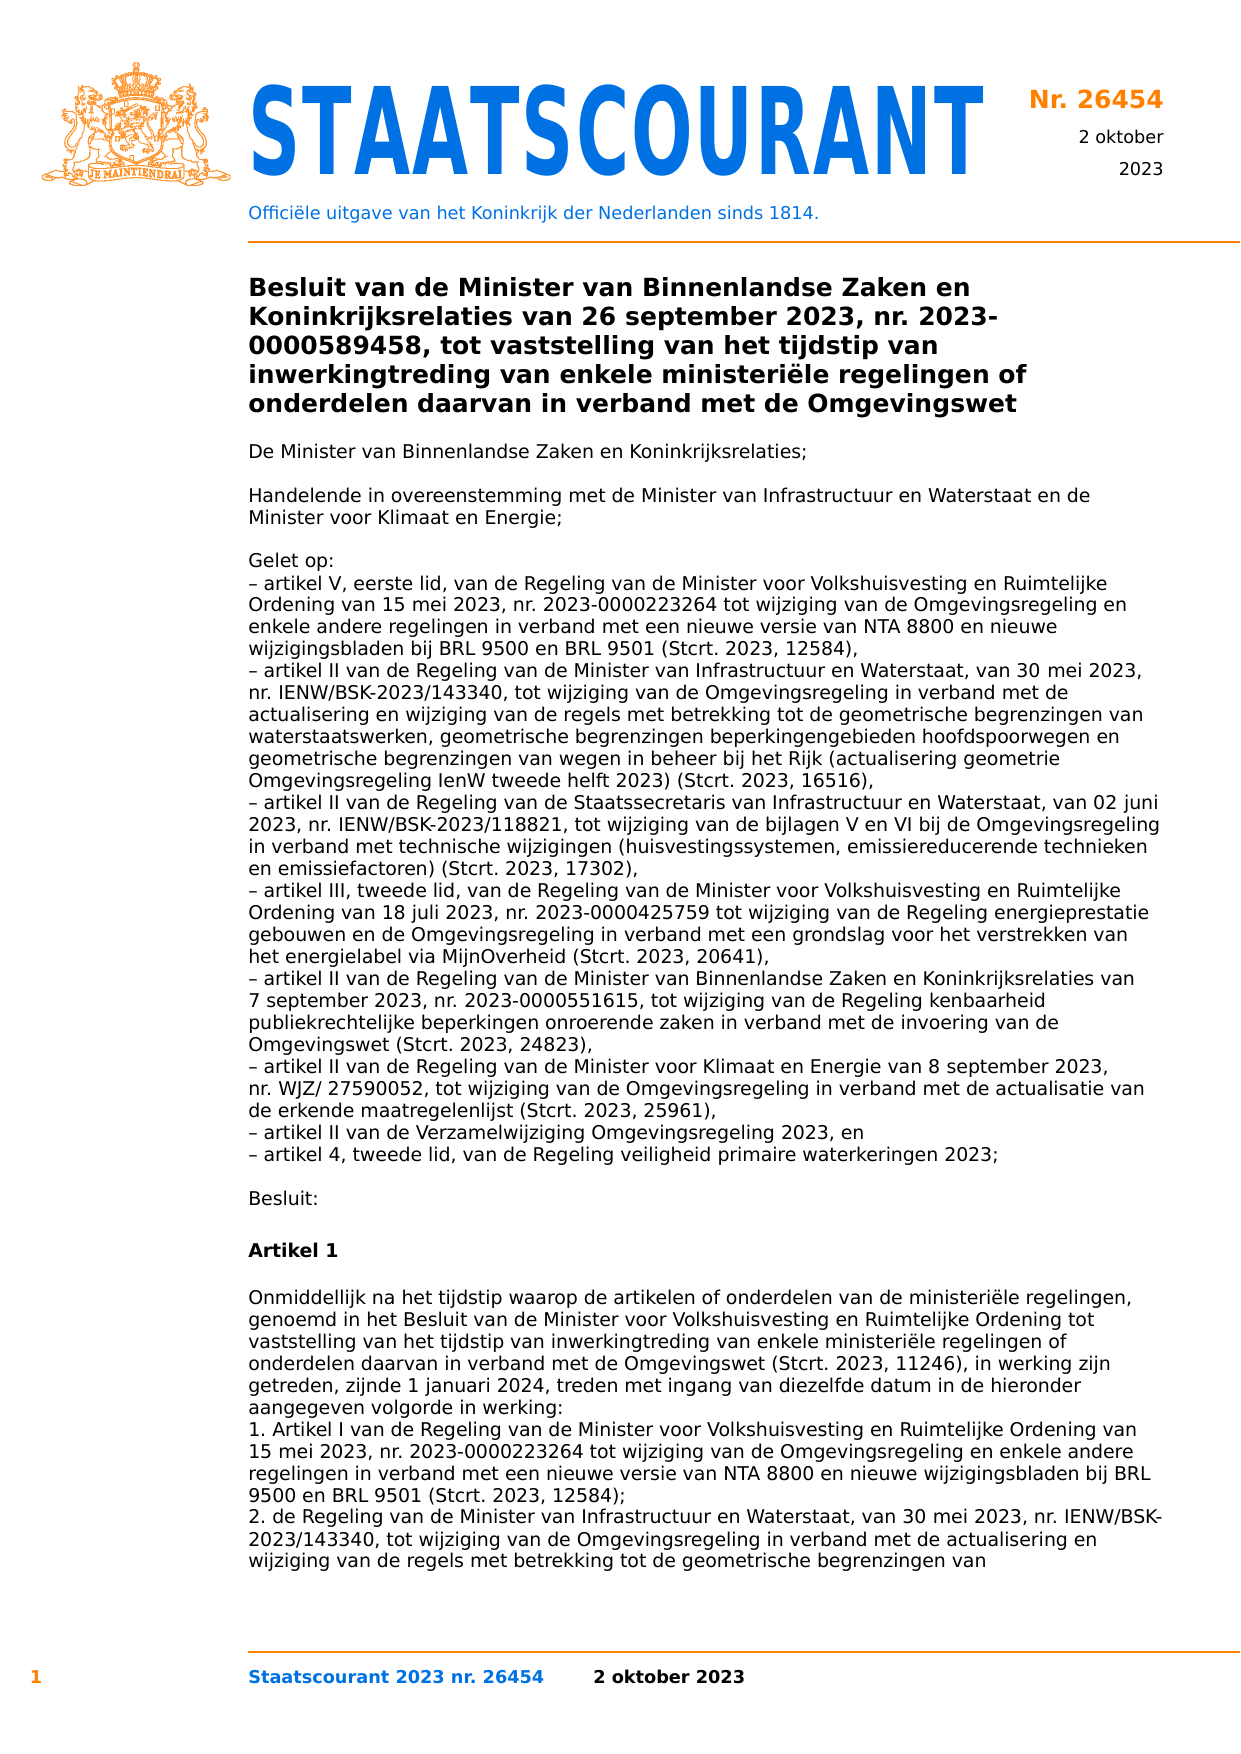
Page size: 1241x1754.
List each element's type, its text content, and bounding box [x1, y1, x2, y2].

text Besluit: [248, 1188, 1163, 1210]
subtitle Besluit van de Minister van Binnenlandse Zaken en Koninkrijksrelaties van 26 september 2023, nr. 2023-0000589458, tot vaststelling van het tijdstip van inwerkingtreding van enkele ministeriële regelingen of onderdelen daarvan in verband met de Omgevingswet [248, 273, 1163, 419]
table_header STAATSCOURANT [248, 62, 998, 203]
text – artikel V, eerste lid, van de Regeling van de Minister voor Volkshuisvesting en Ruimtelijke Ordening van 15 mei 2023, nr. 2023-0000223264 tot wijziging van de Omgevingsregeling en enkele andere regelingen in verband met een nieuwe versie van NTA 8800 en nieuwe wijzigingsbladen bij BRL 9500 en BRL 9501 (Stcrt. 2023, 12584), [248, 572, 1163, 660]
text 1. Artikel I van de Regeling van de Minister voor Volkshuisvesting en Ruimtelijke Ordening van 15 mei 2023, nr. 2023-0000223264 tot wijziging van de Omgevingsregeling en enkele andere regelingen in verband met een nieuwe versie van NTA 8800 en nieuwe wijzigingsbladen bij BRL 9500 en BRL 9501 (Stcrt. 2023, 12584); [248, 1418, 1163, 1506]
text – artikel III, tweede lid, van de Regeling van de Minister voor Volkshuisvesting en Ruimtelijke Ordening van 18 juli 2023, nr. 2023-0000425759 tot wijziging van de Regeling energieprestatie gebouwen en de Omgevingsregeling in verband met een grondslag voor het verstrekken van het energielabel via MijnOverheid (Stcrt. 2023, 20641), [248, 880, 1163, 968]
text De Minister van Binnenlandse Zaken en Koninkrijksrelaties; [248, 441, 1163, 463]
text Gelet op: [248, 550, 1163, 572]
text Handelende in overeenstemming met de Minister van Infrastructuur en Waterstaat en de Minister voor Klimaat en Energie; [248, 484, 1163, 528]
text – artikel II van de Regeling van de Minister van Infrastructuur en Waterstaat, van 30 mei 2023, nr. IENW/BSK-2023/143340, tot wijziging van de Omgevingsregeling in verband met de actualisering en wijziging van de regels met betrekking tot de geometrische begrenzingen van waterstaatswerken, geometrische begrenzingen beperkingengebieden hoofdspoorwegen en geometrische begrenzingen van wegen in beheer bij het Rijk (actualisering geometrie Omgevingsregeling IenW tweede helft 2023) (Stcrt. 2023, 16516), [248, 660, 1163, 792]
table_header Nr. 26454 [998, 62, 1240, 121]
picture [41, 62, 231, 186]
text – artikel II van de Regeling van de Minister van Binnenlandse Zaken en Koninkrijksrelaties van 7 september 2023, nr. 2023-0000551615, tot wijziging van de Regeling kenbaarheid publiekrechtelijke beperkingen onroerende zaken in verband met de invoering van de Omgevingswet (Stcrt. 2023, 24823), [248, 968, 1163, 1056]
table_cell Officiële uitgave van het Koninkrijk der Nederlanden sinds 1814. [248, 203, 1240, 241]
text 2. de Regeling van de Minister van Infrastructuur en Waterstaat, van 30 mei 2023, nr. IENW/BSK-2023/143340, tot wijziging van de Omgevingsregeling in verband met de actualisering en wijziging van de regels met betrekking tot de geometrische begrenzingen van [248, 1506, 1163, 1572]
subtitle Artikel 1 [248, 1240, 1163, 1262]
text – artikel 4, tweede lid, van de Regeling veiligheid primaire waterkeringen 2023; [248, 1144, 1163, 1166]
text Onmiddellijk na het tijdstip waarop de artikelen of onderdelen van de ministeriële regelingen, genoemd in het Besluit van de Minister voor Volkshuisvesting en Ruimtelijke Ordening tot vaststelling van het tijdstip van inwerkingtreding van enkele ministeriële regelingen of onderdelen daarvan in verband met de Omgevingswet (Stcrt. 2023, 11246), in werking zijn getreden, zijnde 1 januari 2024, treden met ingang van diezelfde datum in de hieronder aangegeven volgorde in werking: [248, 1287, 1163, 1418]
table_header [25, 62, 248, 241]
table_cell 2 oktober [998, 121, 1240, 153]
text – artikel II van de Verzamelwijziging Omgevingsregeling 2023, en [248, 1122, 1163, 1144]
text – artikel II van de Regeling van de Minister voor Klimaat en Energie van 8 september 2023, nr. WJZ/ 27590052, tot wijziging van de Omgevingsregeling in verband met de actualisatie van de erkende maatregelenlijst (Stcrt. 2023, 25961), [248, 1056, 1163, 1122]
text – artikel II van de Regeling van de Staatssecretaris van Infrastructuur en Waterstaat, van 02 juni 2023, nr. IENW/BSK-2023/118821, tot wijziging van de bijlagen V en VI bij de Omgevingsregeling in verband met technische wijzigingen (huisvestingssystemen, emissiereducerende technieken en emissiefactoren) (Stcrt. 2023, 17302), [248, 792, 1163, 880]
table_cell 2023 [998, 153, 1240, 203]
